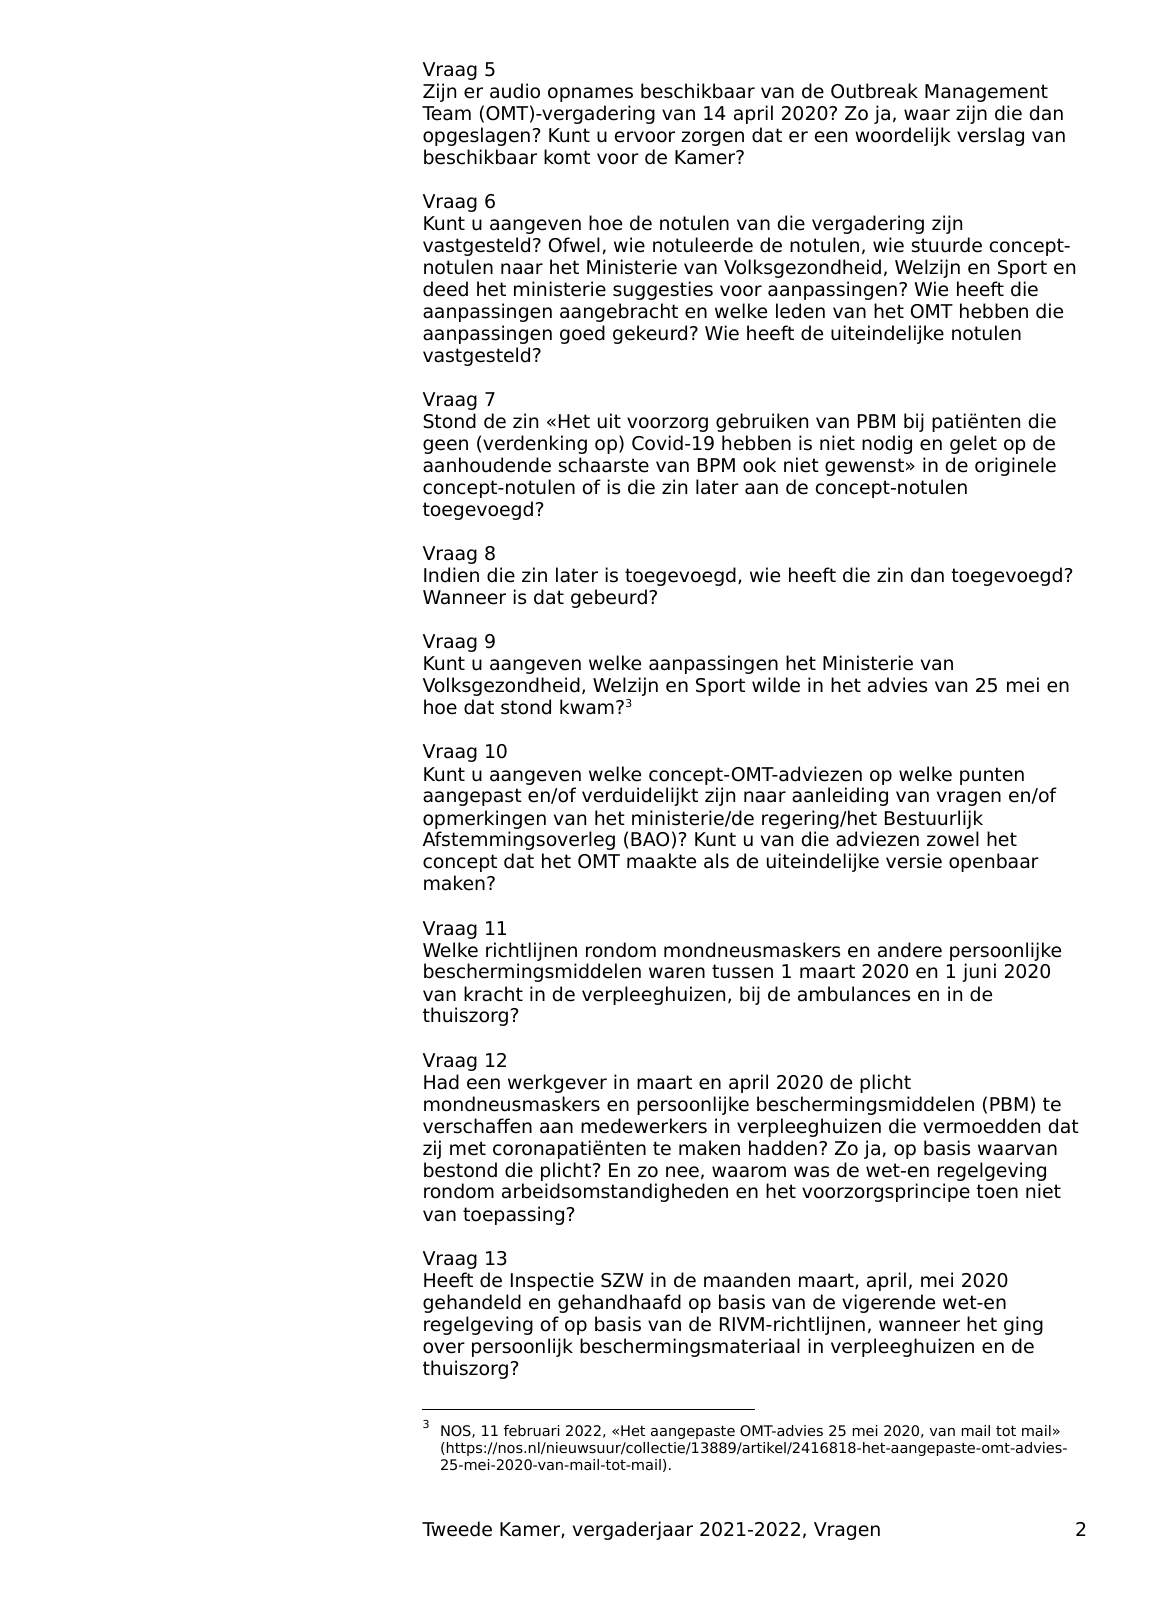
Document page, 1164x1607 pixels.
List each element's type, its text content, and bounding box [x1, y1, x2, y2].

text Vraag 11 [422, 917, 1087, 939]
text NOS, 11 februari 2022, «Het aangepaste OMT-advies 25 mei 2020, van mail tot mail» (https://nos.nl/nieuwsuur/collectie/13889/artikel/2416818-het-aangepaste-omt-advies-25-mei-2020-van-mail-tot-mail). [422, 1418, 1087, 1474]
text Vraag 7 [422, 389, 1087, 411]
text Stond de zin «Het uit voorzorg gebruiken van PBM bij patiënten die geen (verdenking op) Covid-19 hebben is niet nodig en gelet op de aanhoudende schaarste van BPM ook niet gewenst» in de originele concept-notulen of is die zin later aan de concept-notulen toegevoegd? [422, 411, 1087, 521]
text Kunt u aangeven welke aanpassingen het Ministerie van Volksgezondheid, Welzijn en Sport wilde in het advies van 25 mei en hoe dat stond kwam? [422, 653, 1087, 719]
text Vraag 5 [422, 59, 1087, 81]
text Vraag 8 [422, 543, 1087, 565]
text Kunt u aangeven welke concept-OMT-adviezen op welke punten aangepast en/of verduidelijkt zijn naar aanleiding van vragen en/of opmerkingen van het ministerie/de regering/het Bestuurlijk Afstemmingsoverleg (BAO)? Kunt u van die adviezen zowel het concept dat het OMT maakte als de uiteindelijke versie openbaar maken? [422, 763, 1087, 895]
text Vraag 10 [422, 741, 1087, 763]
text Zijn er audio opnames beschikbaar van de Outbreak Management Team (OMT)-vergadering van 14 april 2020? Zo ja, waar zijn die dan opgeslagen? Kunt u ervoor zorgen dat er een woordelijk verslag van beschikbaar komt voor de Kamer? [422, 81, 1087, 169]
text Vraag 9 [422, 631, 1087, 653]
text Vraag 6 [422, 191, 1087, 213]
text Heeft de Inspectie SZW in de maanden maart, april, mei 2020 gehandeld en gehandhaafd op basis van de vigerende wet-en regelgeving of op basis van de RIVM-richtlijnen, wanneer het ging over persoonlijk beschermingsmateriaal in verpleeghuizen en de thuiszorg? [422, 1269, 1087, 1379]
text Vraag 12 [422, 1049, 1087, 1072]
text Had een werkgever in maart en april 2020 de plicht mondneusmaskers en persoonlijke beschermingsmiddelen (PBM) te verschaffen aan medewerkers in verpleeghuizen die vermoedden dat zij met coronapatiënten te maken hadden? Zo ja, op basis waarvan bestond die plicht? En zo nee, waarom was de wet-en regelgeving rondom arbeidsomstandigheden en het voorzorgsprincipe toen niet van toepassing? [422, 1072, 1087, 1225]
text Welke richtlijnen rondom mondneusmaskers en andere persoonlijke beschermingsmiddelen waren tussen 1 maart 2020 en 1 juni 2020 van kracht in de verpleeghuizen, bij de ambulances en in de thuiszorg? [422, 939, 1087, 1027]
text Vraag 13 [422, 1248, 1087, 1269]
text Indien die zin later is toegevoegd, wie heeft die zin dan toegevoegd? Wanneer is dat gebeurd? [422, 565, 1087, 609]
text Kunt u aangeven hoe de notulen van die vergadering zijn vastgesteld? Ofwel, wie notuleerde de notulen, wie stuurde concept-notulen naar het Ministerie van Volksgezondheid, Welzijn en Sport en deed het ministerie suggesties voor aanpassingen? Wie heeft die aanpassingen aangebracht en welke leden van het OMT hebben die aanpassingen goed gekeurd? Wie heeft de uiteindelijke notulen vastgesteld? [422, 213, 1087, 367]
